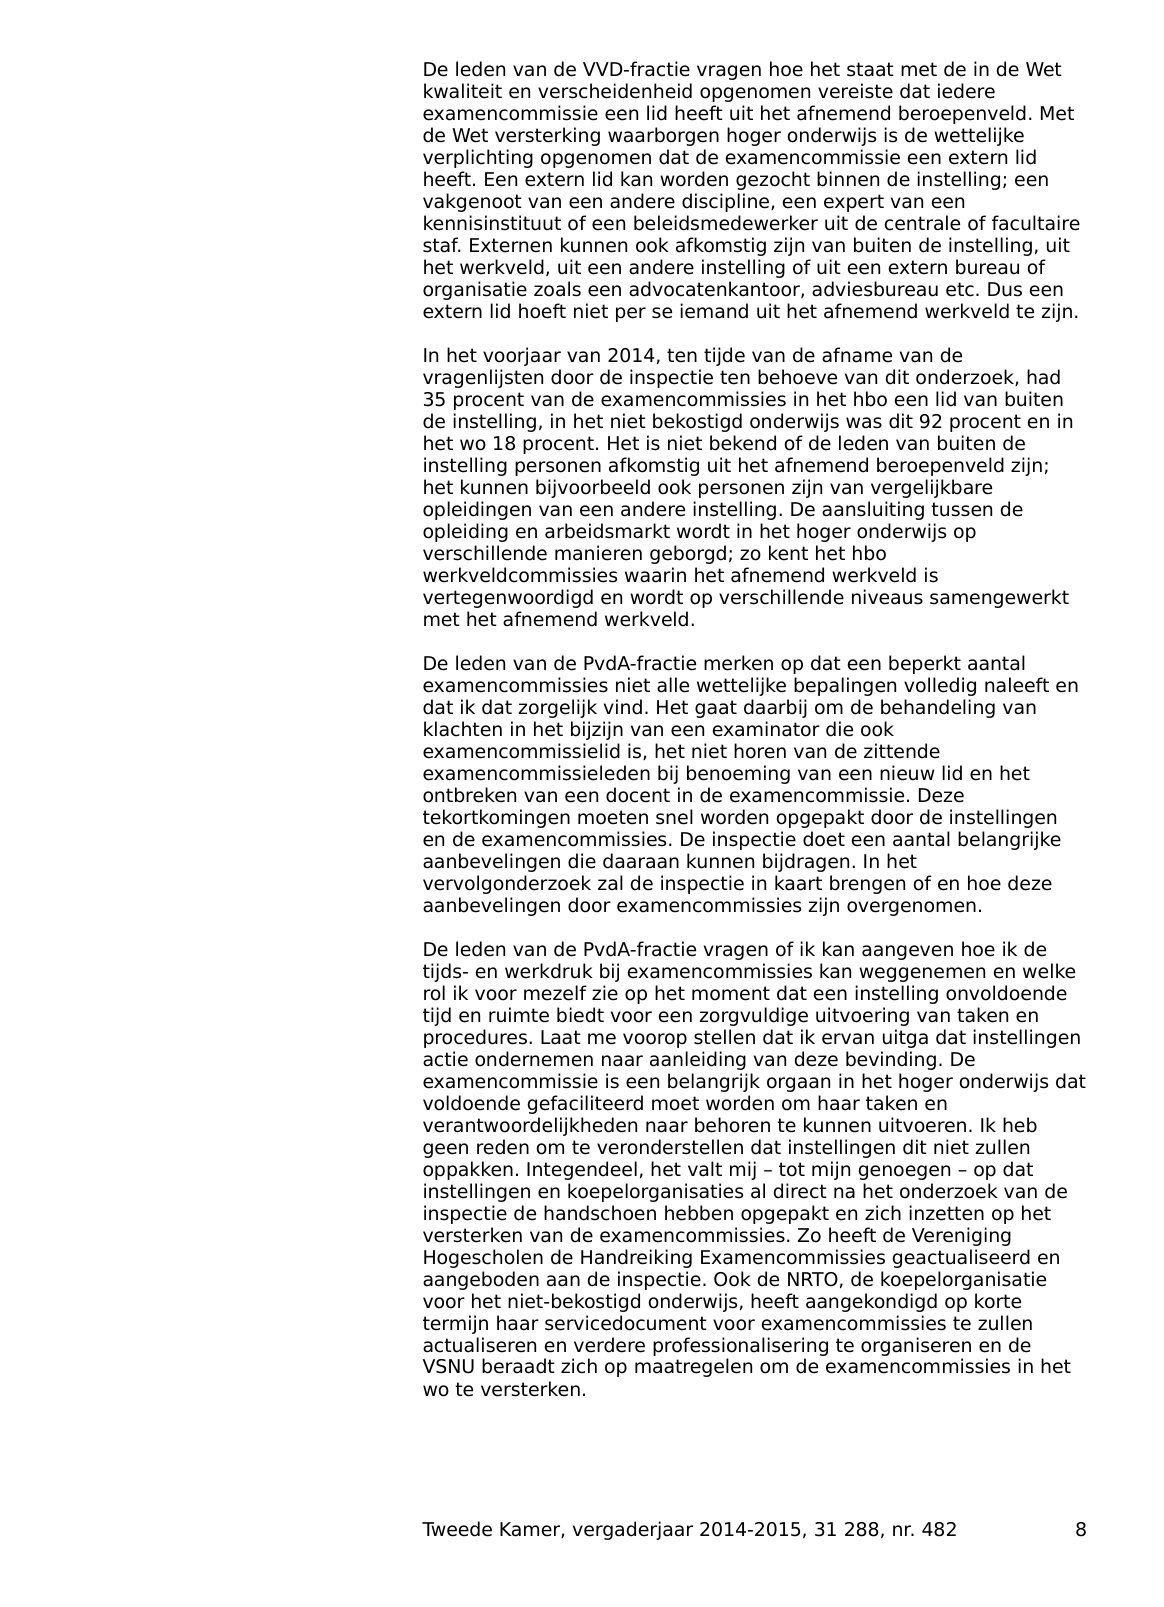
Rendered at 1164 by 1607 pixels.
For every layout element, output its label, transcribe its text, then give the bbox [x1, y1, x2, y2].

text De leden van de VVD-fractie vragen hoe het staat met de in de Wet kwaliteit en verscheidenheid opgenomen vereiste dat iedere examencommissie een lid heeft uit het afnemend beroepenveld. Met de Wet versterking waarborgen hoger onderwijs is de wettelijke verplichting opgenomen dat de examencommissie een extern lid heeft. Een extern lid kan worden gezocht binnen de instelling; een vakgenoot van een andere discipline, een expert van een kennisinstituut of een beleidsmedewerker uit de centrale of facultaire staf. Externen kunnen ook afkomstig zijn van buiten de instelling, uit het werkveld, uit een andere instelling of uit een extern bureau of organisatie zoals een advocatenkantoor, adviesbureau etc. Dus een extern lid hoeft niet per se iemand uit het afnemend werkveld te zijn. [422, 59, 1087, 323]
text De leden van de PvdA-fractie merken op dat een beperkt aantal examencommissies niet alle wettelijke bepalingen volledig naleeft en dat ik dat zorgelijk vind. Het gaat daarbij om de behandeling van klachten in het bijzijn van een examinator die ook examencommissielid is, het niet horen van de zittende examencommissieleden bij benoeming van een nieuw lid en het ontbreken van een docent in de examencommissie. Deze tekortkomingen moeten snel worden opgepakt door de instellingen en de examencommissies. De inspectie doet een aantal belangrijke aanbevelingen die daaraan kunnen bijdragen. In het vervolgonderzoek zal de inspectie in kaart brengen of en hoe deze aanbevelingen door examencommissies zijn overgenomen. [422, 653, 1087, 917]
text De leden van de PvdA-fractie vragen of ik kan aangeven hoe ik de tijds- en werkdruk bij examencommissies kan weggenemen en welke rol ik voor mezelf zie op het moment dat een instelling onvoldoende tijd en ruimte biedt voor een zorgvuldige uitvoering van taken en procedures. Laat me voorop stellen dat ik ervan uitga dat instellingen actie ondernemen naar aanleiding van deze bevinding. De examencommissie is een belangrijk orgaan in het hoger onderwijs dat voldoende gefaciliteerd moet worden om haar taken en verantwoordelijkheden naar behoren te kunnen uitvoeren. Ik heb geen reden om te veronderstellen dat instellingen dit niet zullen oppakken. Integendeel, het valt mij – tot mijn genoegen – op dat instellingen en koepelorganisaties al direct na het onderzoek van de inspectie de handschoen hebben opgepakt en zich inzetten op het versterken van de examencommissies. Zo heeft de Vereniging Hogescholen de Handreiking Examencommissies geactualiseerd en aangeboden aan de inspectie. Ook de NRTO, de koepelorganisatie voor het niet-bekostigd onderwijs, heeft aangekondigd op korte termijn haar servicedocument voor examencommissies te zullen actualiseren en verdere professionalisering te organiseren en de VSNU beraadt zich op maatregelen om de examencommissies in het wo te versterken. [422, 939, 1087, 1400]
text In het voorjaar van 2014, ten tijde van de afname van de vragenlijsten door de inspectie ten behoeve van dit onderzoek, had 35 procent van de examencommissies in het hbo een lid van buiten de instelling, in het niet bekostigd onderwijs was dit 92 procent en in het wo 18 procent. Het is niet bekend of de leden van buiten de instelling personen afkomstig uit het afnemend beroepenveld zijn; het kunnen bijvoorbeeld ook personen zijn van vergelijkbare opleidingen van een andere instelling. De aansluiting tussen de opleiding en arbeidsmarkt wordt in het hoger onderwijs op verschillende manieren geborgd; zo kent het hbo werkveldcommissies waarin het afnemend werkveld is vertegenwoordigd en wordt op verschillende niveaus samengewerkt met het afnemend werkveld. [422, 345, 1087, 631]
